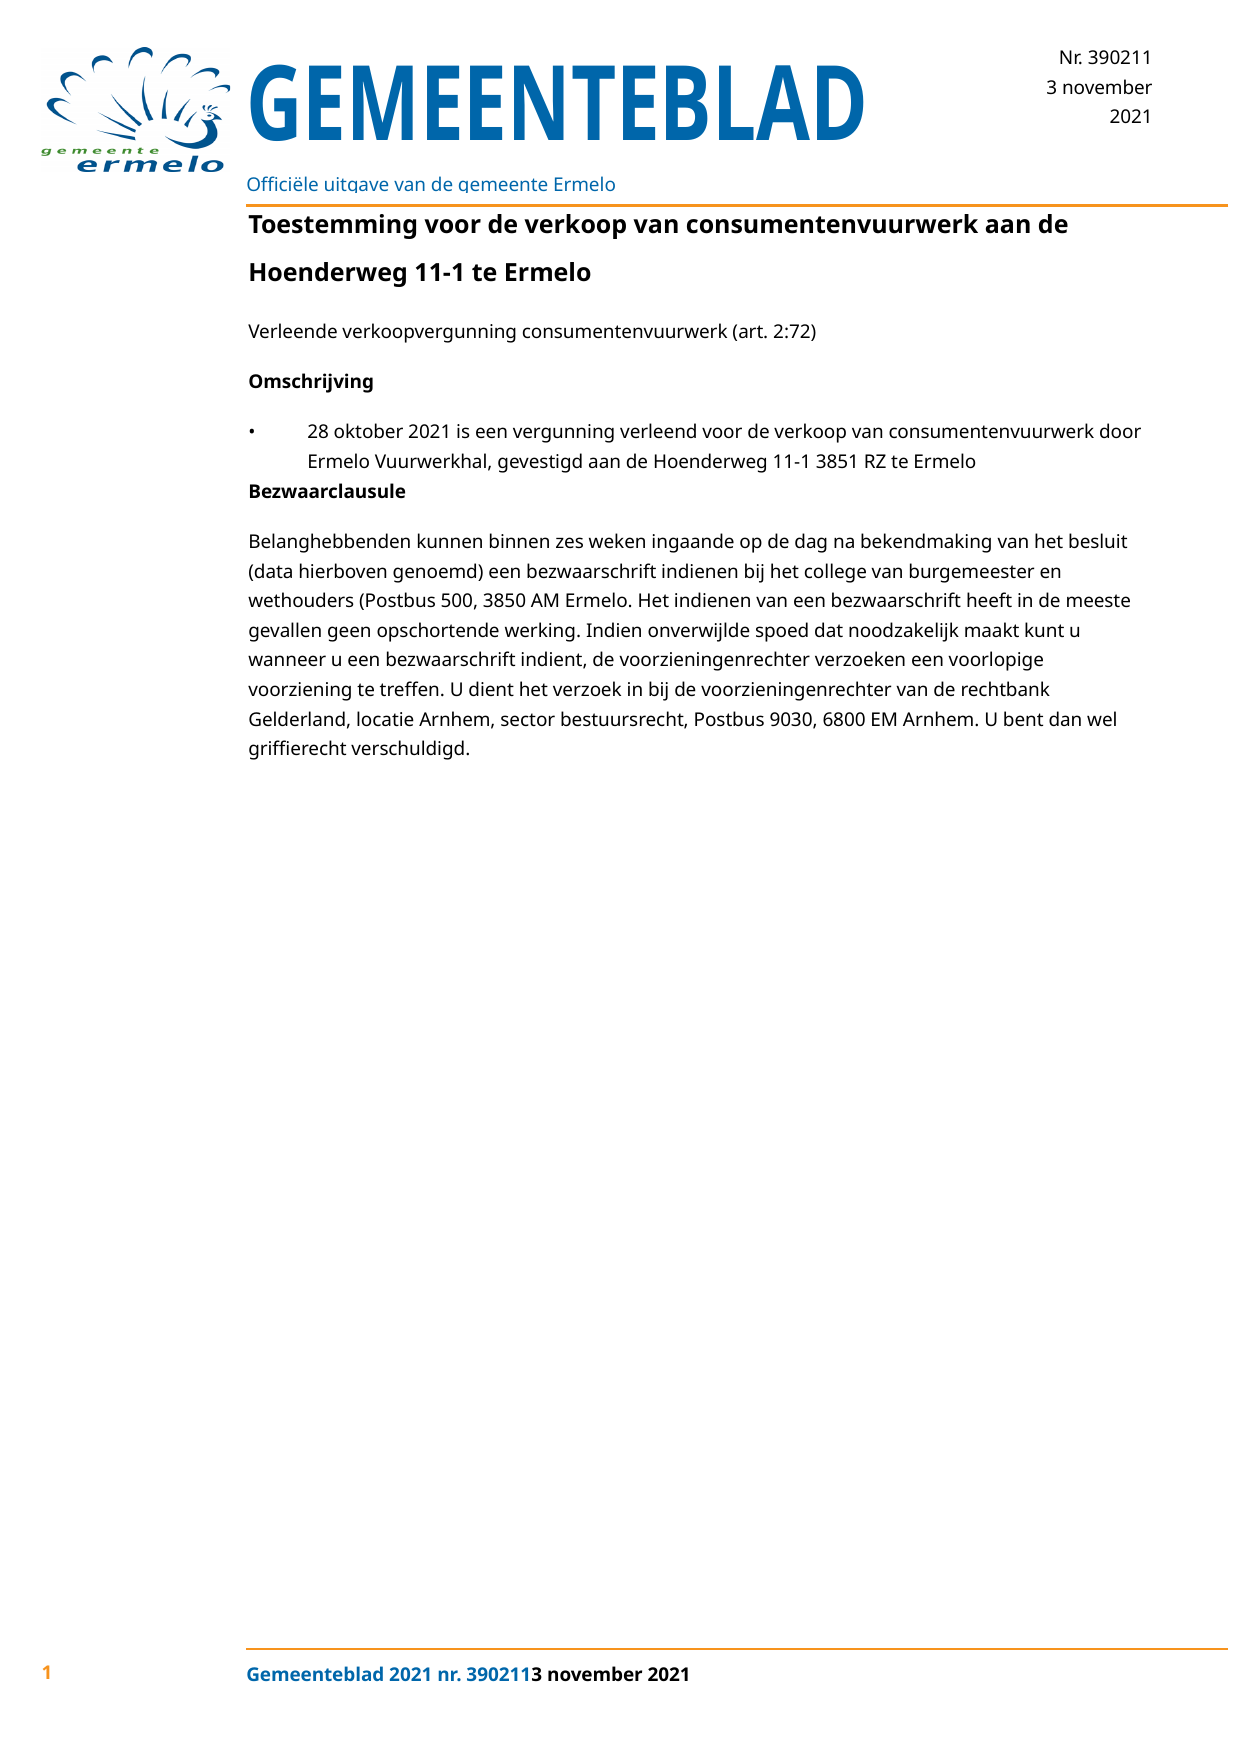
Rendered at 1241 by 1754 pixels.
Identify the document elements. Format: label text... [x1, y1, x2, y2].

text Bezwaarclausule [248, 478, 1152, 504]
list 28 oktober 2021 is een vergunning verleend voor de verkoop van consumentenvuurwerk door Ermelo Vuurwerkhal, gevestigd aan de Hoenderweg 11-1 3851 RZ te Ermelo [248, 419, 1152, 474]
text Verleende verkoopvergunning consumentenvuurwerk (art. 2:72) [248, 318, 1152, 344]
text Toestemming voor de verkoop van consumentenvuurwerk aan de Hoenderweg 11-1 te Ermelo [248, 207, 1152, 288]
text Belanghebbenden kunnen binnen zes weken ingaande op de dag na bekendmaking van het besluit (data hierboven genoemd) een bezwaarschrift indienen bij het college van burgemeester en wethouders (Postbus 500, 3850 AM Ermelo. Het indienen van een bezwaarschrift heeft in de meeste gevallen geen opschortende werking. Indien onverwijlde spoed dat noodzakelijk maakt kunt u wanneer u een bezwaarschrift indient, de voorzieningenrechter verzoeken een voorlopige voorziening te treffen. U dient het verzoek in bij de voorzieningenrechter van de rechtbank Gelderland, locatie Arnhem, sector bestuursrecht, Postbus 9030, 6800 EM Arnhem. U bent dan wel griffierecht verschuldigd. [248, 528, 1152, 761]
picture [41, 47, 231, 172]
text Omschrijving [248, 368, 1152, 394]
